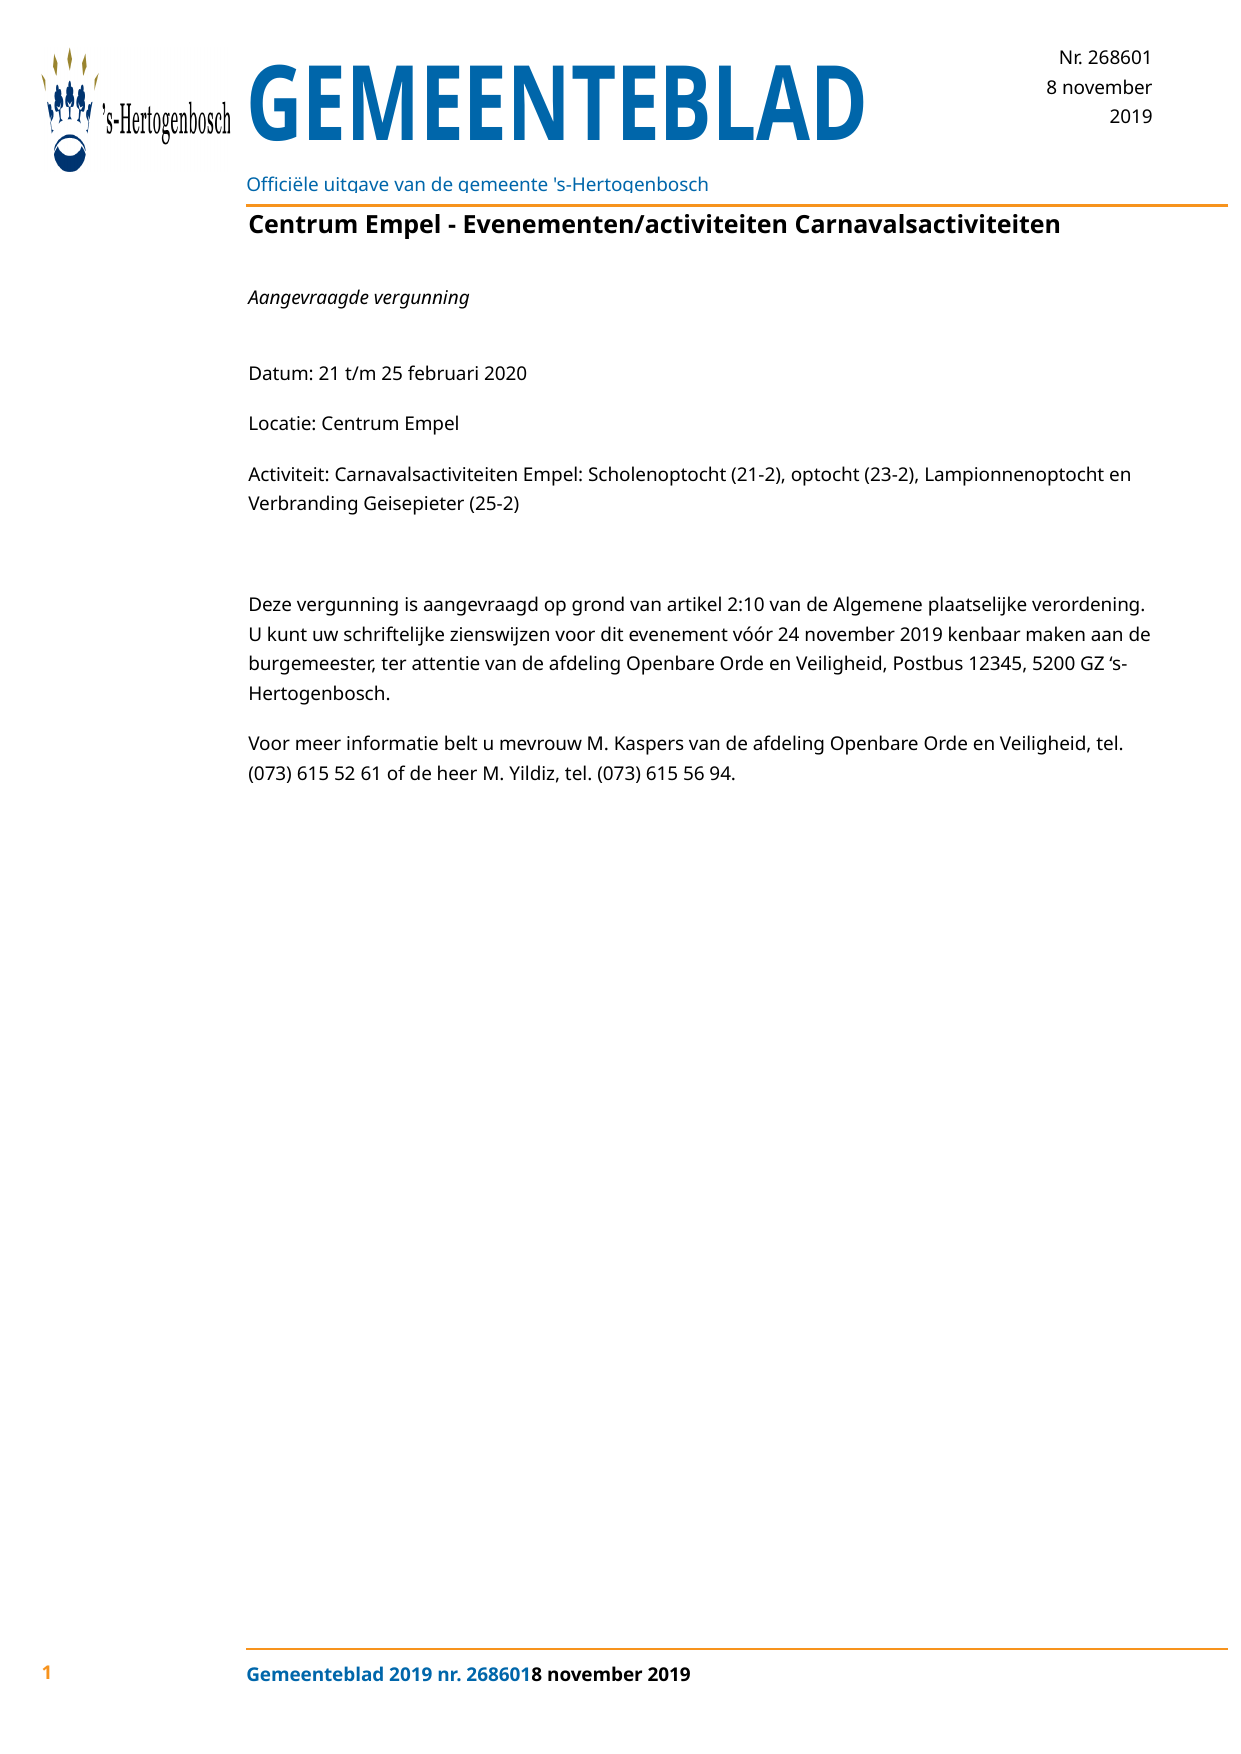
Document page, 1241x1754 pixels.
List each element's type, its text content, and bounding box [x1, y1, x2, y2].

text Centrum Empel - Evenementen/activiteiten Carnavalsactiviteiten [248, 207, 1152, 241]
text Locatie: Centrum Empel [248, 410, 1152, 436]
text Deze vergunning is aangevraagd op grond van artikel 2:10 van de Algemene plaatselijke verordening. U kunt uw schriftelijke zienswijzen voor dit evenement vóór 24 november 2019 kenbaar maken aan de burgemeester, ter attentie van de afdeling Openbare Orde en Veiligheid, Postbus 12345, 5200 GZ ‘s-Hertogenbosch. [248, 591, 1152, 706]
text Activiteit: Carnavalsactiviteiten Empel: Scholenoptocht (21-2), optocht (23-2), Lampionnenoptocht en Verbranding Geisepieter (25-2) [248, 461, 1152, 516]
picture [41, 47, 231, 172]
text Aangevraagde vergunning [248, 284, 1152, 309]
text Voor meer informatie belt u mevrouw M. Kaspers van de afdeling Openbare Orde en Veiligheid, tel. (073) 615 52 61 of de heer M. Yildiz, tel. (073) 615 56 94. [248, 730, 1152, 786]
text Datum: 21 t/m 25 februari 2020 [248, 360, 1152, 386]
